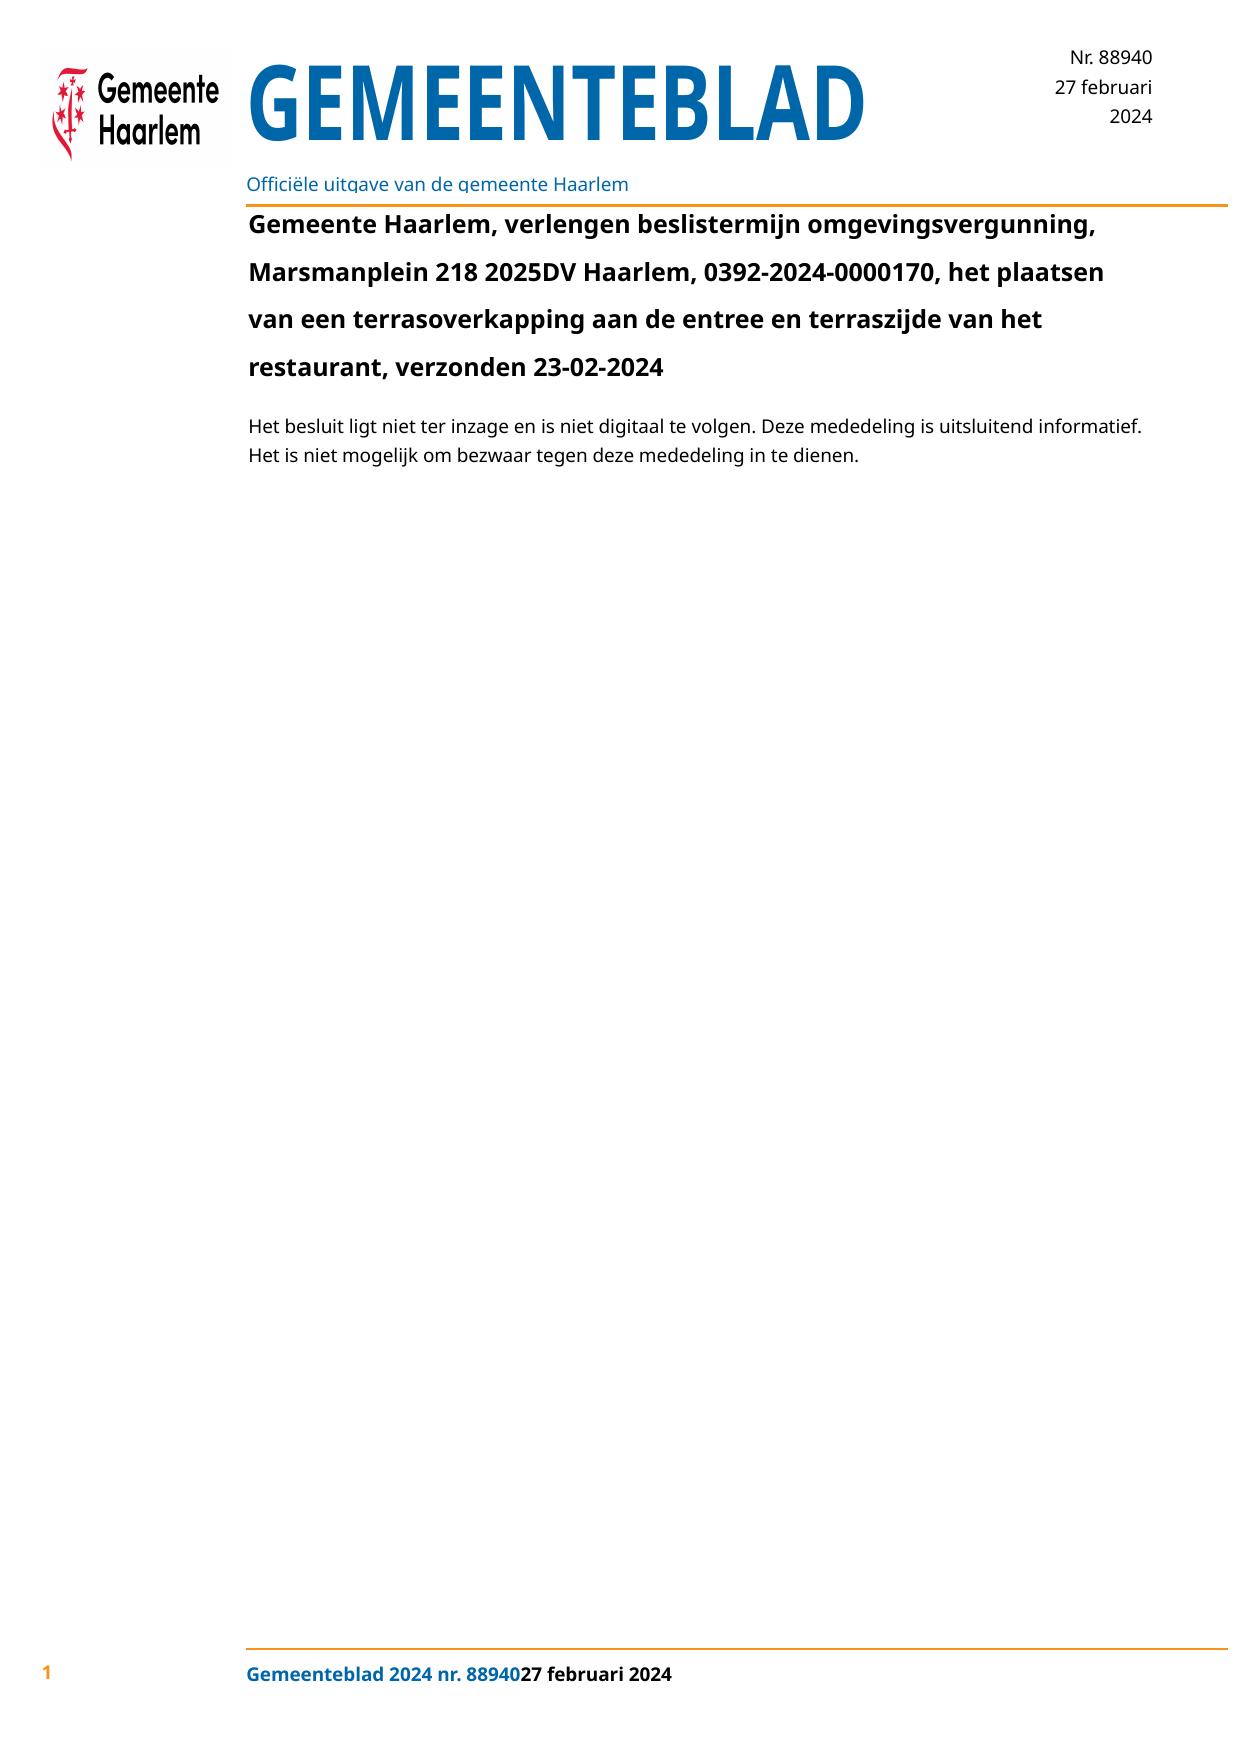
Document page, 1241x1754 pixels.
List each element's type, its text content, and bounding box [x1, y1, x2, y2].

picture [41, 47, 231, 172]
text Gemeente Haarlem, verlengen beslistermijn omgevingsvergunning, Marsmanplein 218 2025DV Haarlem, 0392-2024-0000170, het plaatsen van een terrasoverkapping aan de entree en terraszijde van het restaurant, verzonden 23-02-2024 [248, 207, 1152, 384]
text Het besluit ligt niet ter inzage en is niet digitaal te volgen. Deze mededeling is uitsluitend informatief. Het is niet mogelijk om bezwaar tegen deze mededeling in te dienen. [248, 413, 1152, 468]
